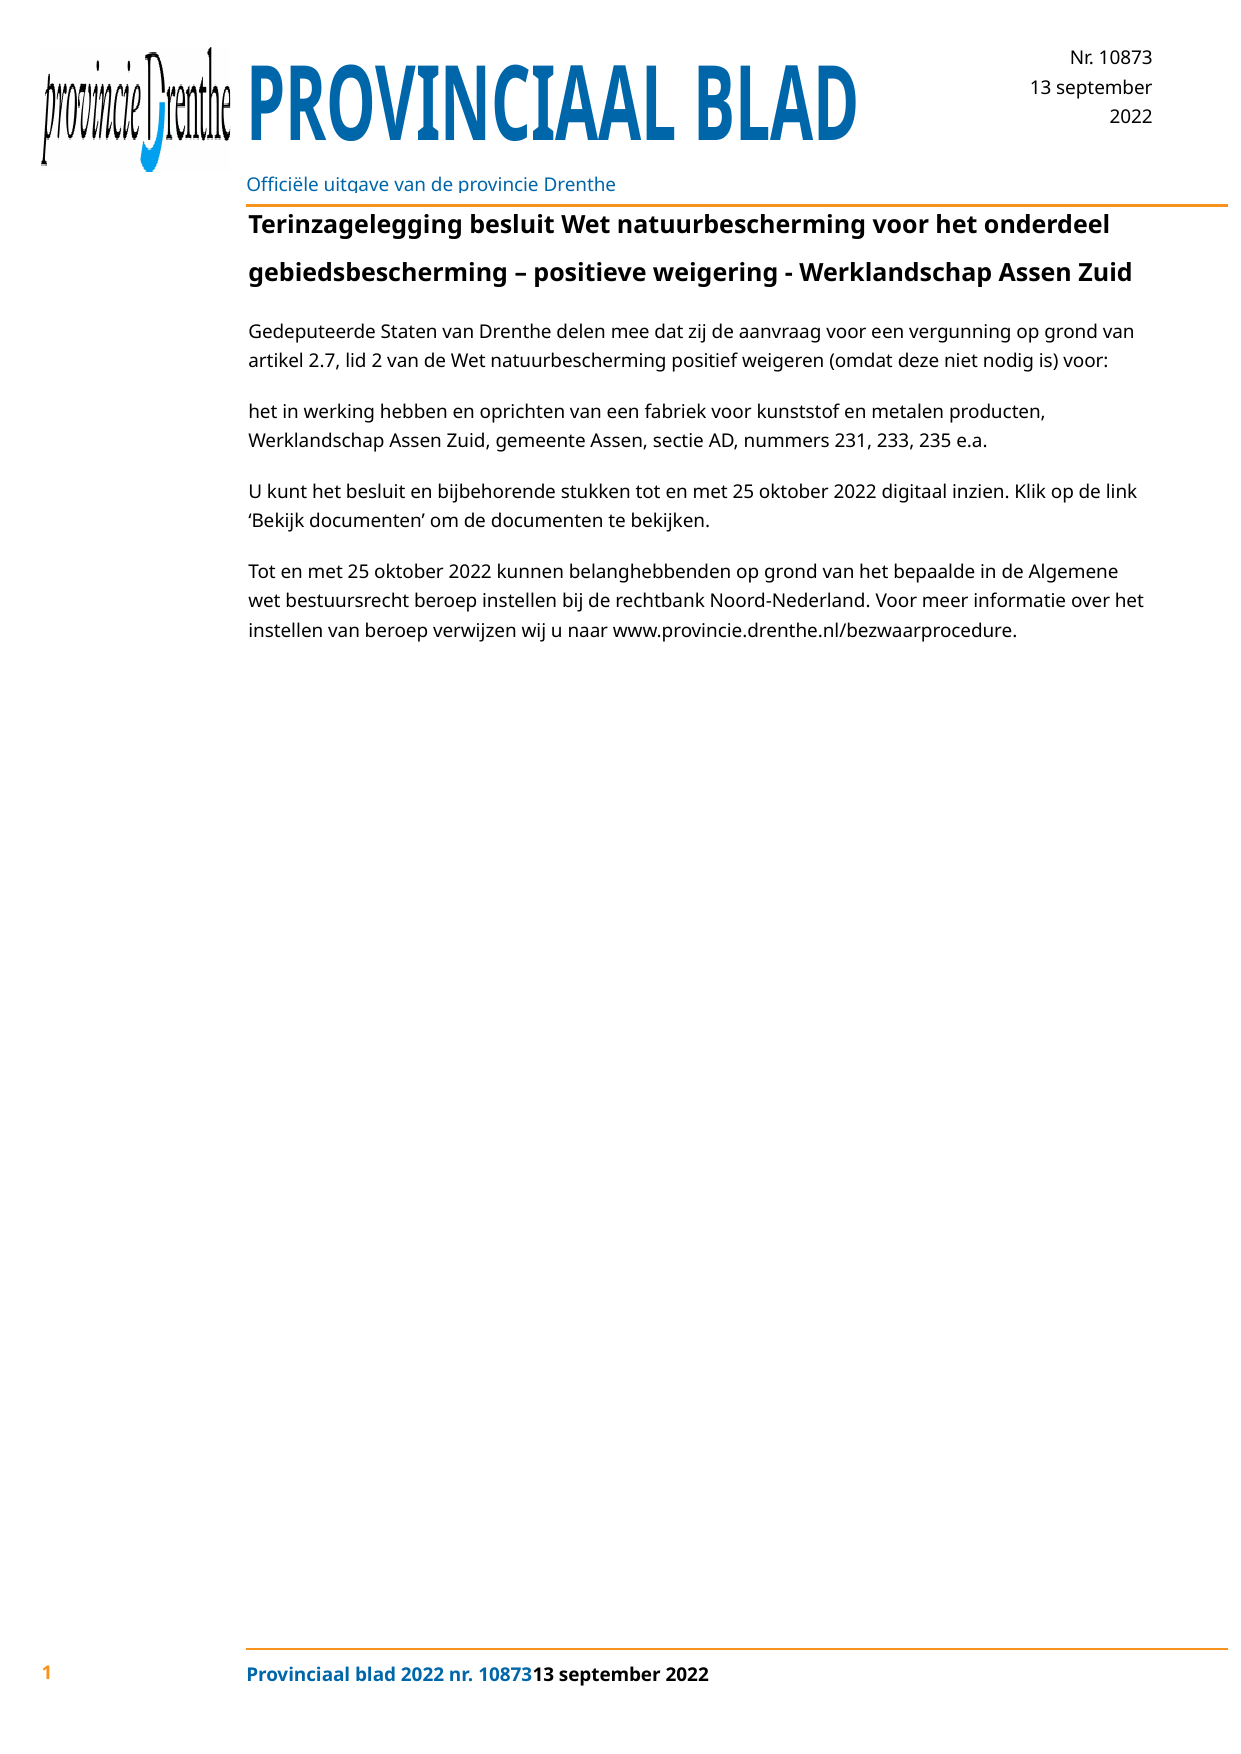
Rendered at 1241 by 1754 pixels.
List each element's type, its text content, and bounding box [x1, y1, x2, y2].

picture [41, 47, 231, 172]
text U kunt het besluit en bijbehorende stukken tot en met 25 oktober 2022 digitaal inzien. Klik op de link ‘Bekijk documenten’ om de documenten te bekijken. [248, 478, 1152, 533]
text Gedeputeerde Staten van Drenthe delen mee dat zij de aanvraag voor een vergunning op grond van artikel 2.7, lid 2 van de Wet natuurbescherming positief weigeren (omdat deze niet nodig is) voor: [248, 318, 1152, 373]
text het in werking hebben en oprichten van een fabriek voor kunststof en metalen producten, Werklandschap Assen Zuid, gemeente Assen, sectie AD, nummers 231, 233, 235 e.a. [248, 398, 1152, 453]
text Terinzagelegging besluit Wet natuurbescherming voor het onderdeel gebiedsbescherming – positieve weigering - Werklandschap Assen Zuid [248, 207, 1152, 288]
text Tot en met 25 oktober 2022 kunnen belanghebbenden op grond van het bepaalde in de Algemene wet bestuursrecht beroep instellen bij de rechtbank Noord-Nederland. Voor meer informatie over het instellen van beroep verwijzen wij u naar www.provincie.drenthe.nl/bezwaarprocedure. [248, 558, 1152, 643]
